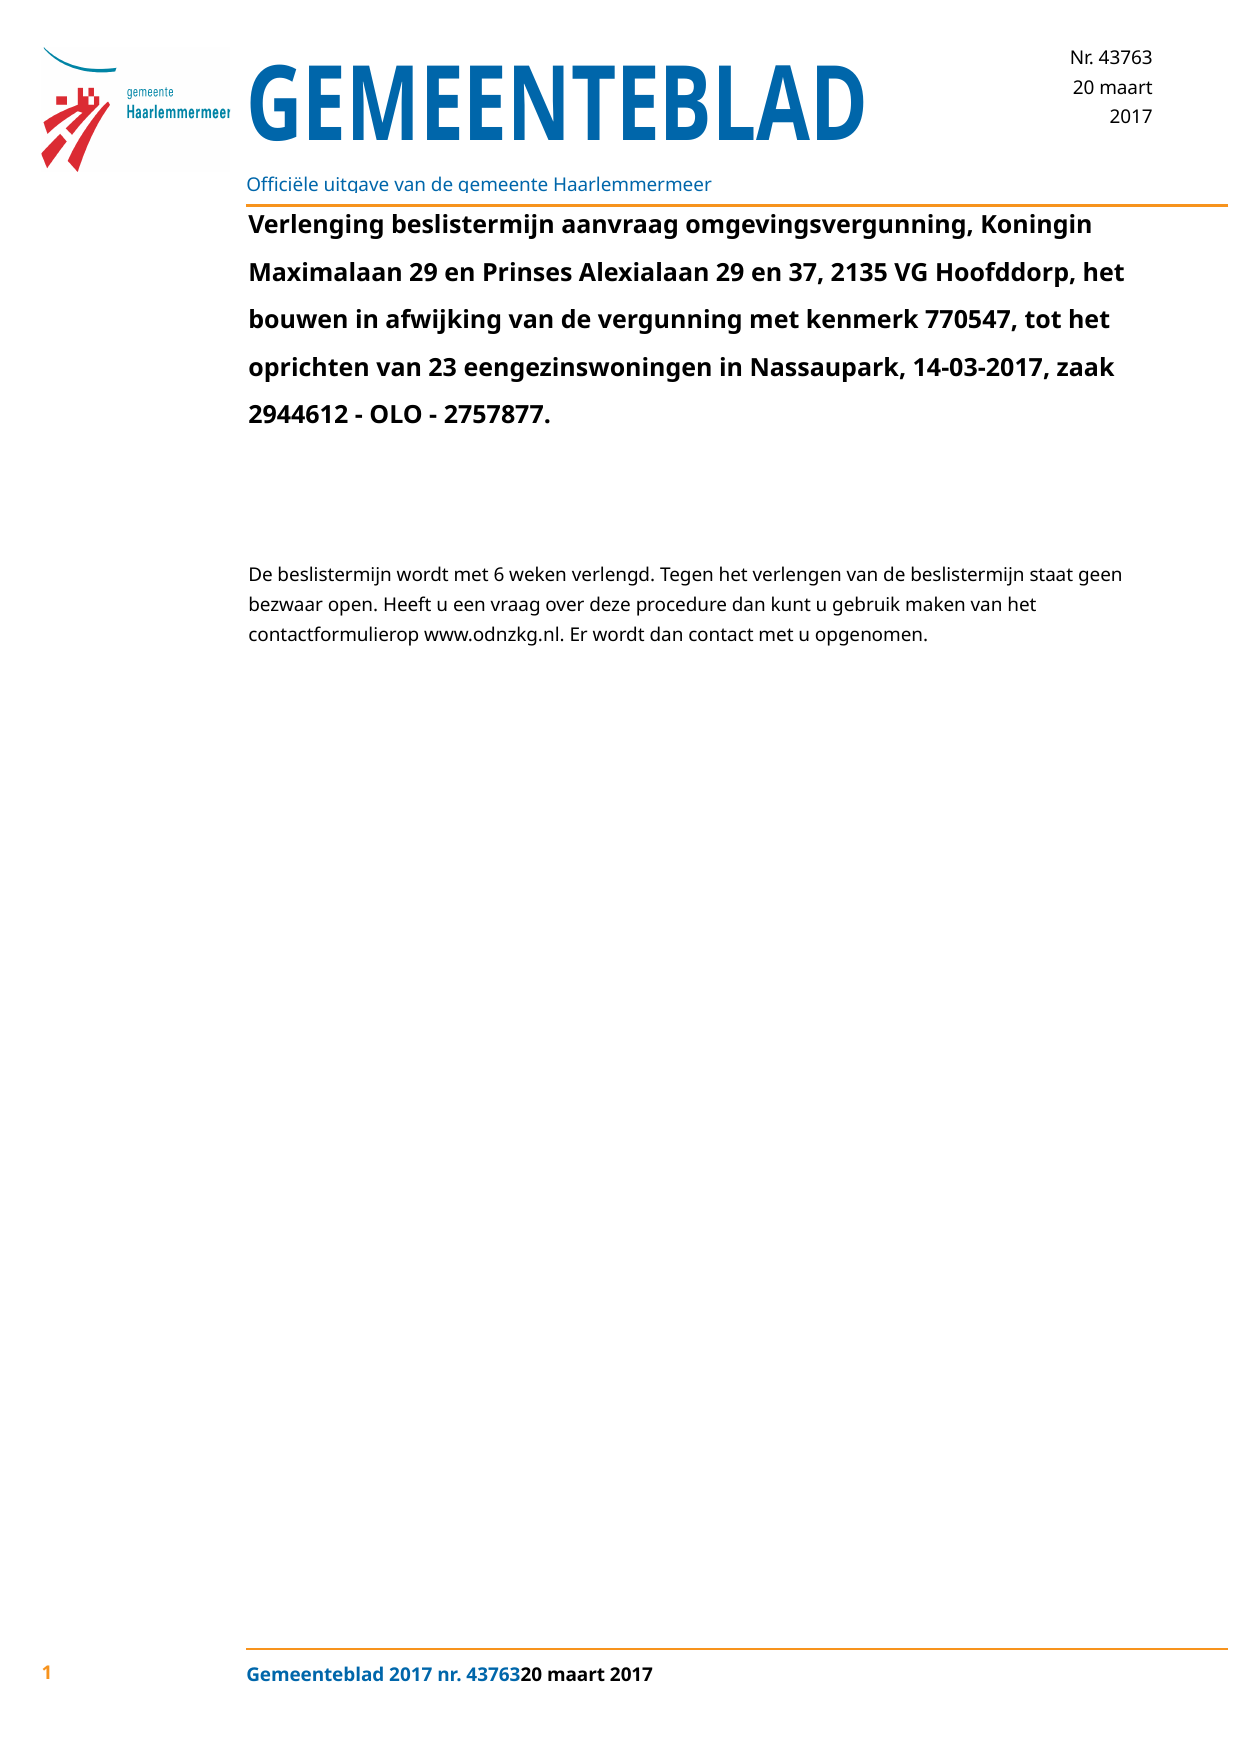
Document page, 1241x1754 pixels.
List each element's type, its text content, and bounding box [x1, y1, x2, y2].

picture [41, 47, 231, 172]
text De beslistermijn wordt met 6 weken verlengd. Tegen het verlengen van de beslistermijn staat geen bezwaar open. Heeft u een vraag over deze procedure dan kunt u gebruik maken van het contactformulierop www.odnzkg.nl. Er wordt dan contact met u opgenomen. [248, 562, 1152, 646]
text Verlenging beslistermijn aanvraag omgevingsvergunning, Koningin Maximalaan 29 en Prinses Alexialaan 29 en 37, 2135 VG Hoofddorp, het bouwen in afwijking van de vergunning met kenmerk 770547, tot het oprichten van 23 eengezinswoningen in Nassaupark, 14-03-2017, zaak 2944612 - OLO - 2757877. [248, 207, 1152, 431]
